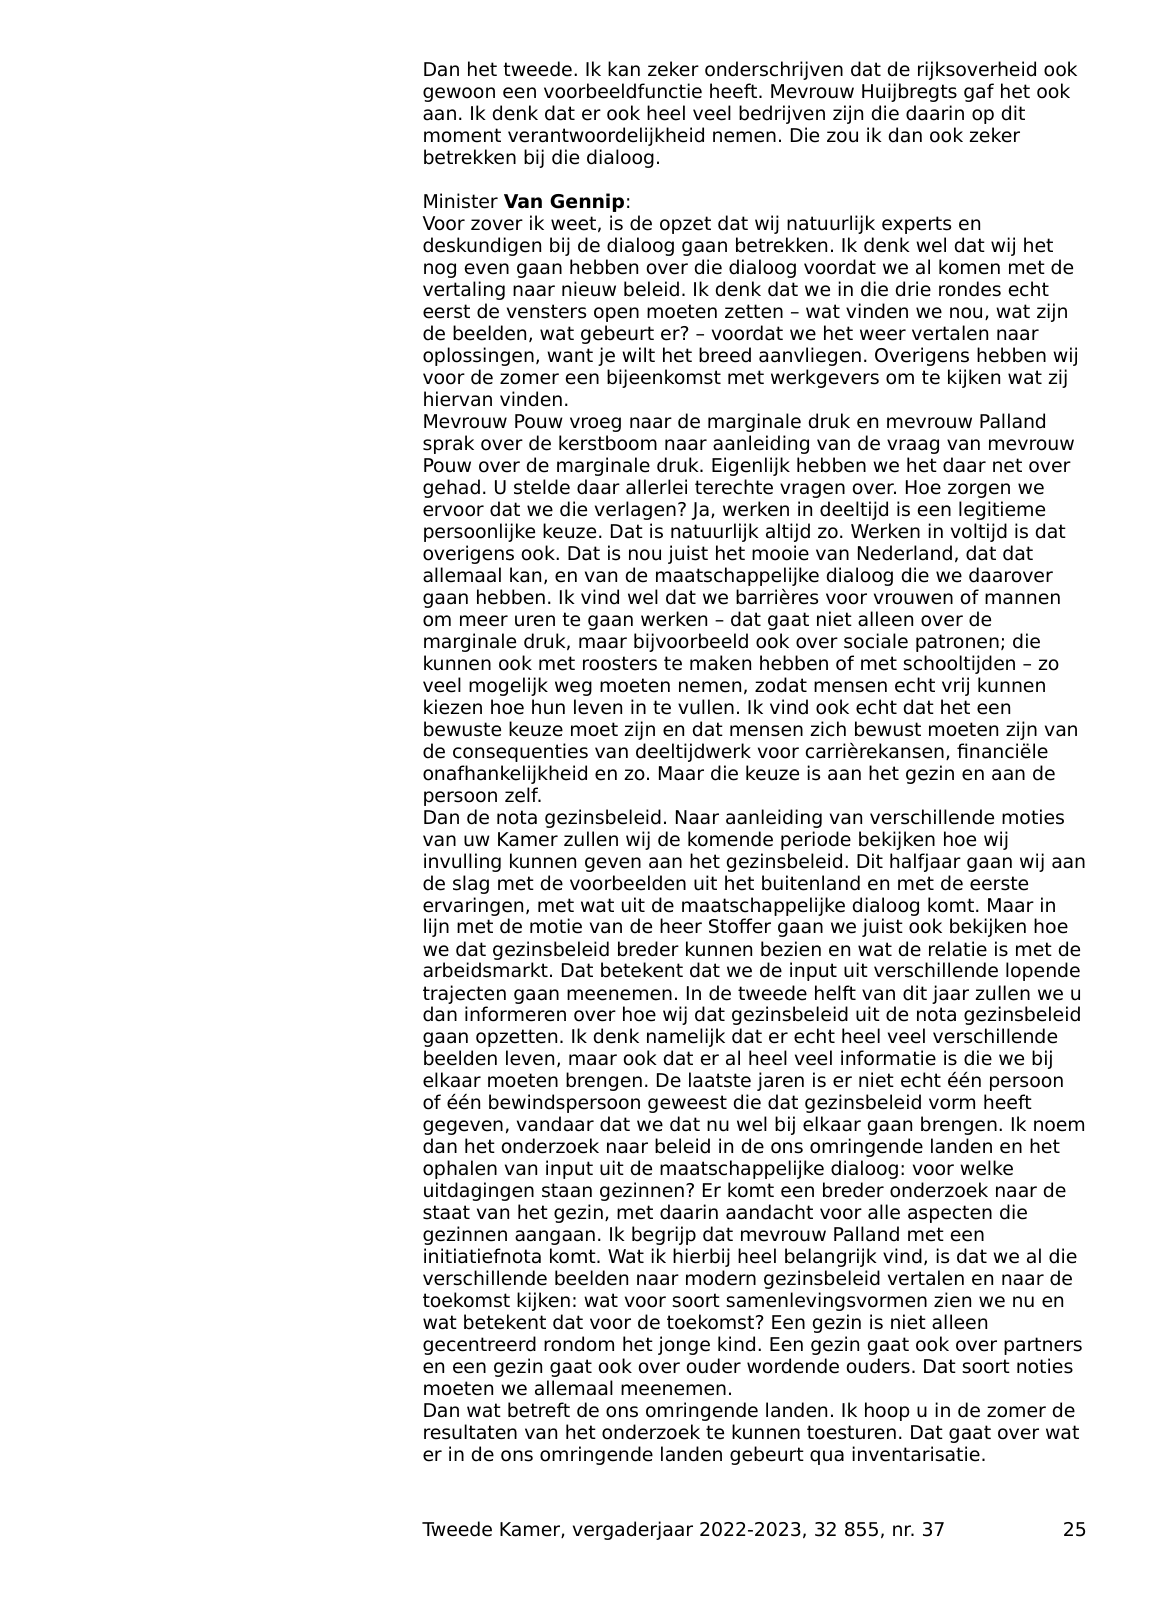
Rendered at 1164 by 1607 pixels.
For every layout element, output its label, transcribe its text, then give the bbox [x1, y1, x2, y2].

text Dan het tweede. Ik kan zeker onderschrijven dat de rijksoverheid ook gewoon een voorbeeldfunctie heeft. Mevrouw Huijbregts gaf het ook aan. Ik denk dat er ook heel veel bedrijven zijn die daarin op dit moment verantwoordelijkheid nemen. Die zou ik dan ook zeker betrekken bij die dialoog. [422, 59, 1087, 169]
text Mevrouw Pouw vroeg naar de marginale druk en mevrouw Palland sprak over de kerstboom naar aanleiding van de vraag van mevrouw Pouw over de marginale druk. Eigenlijk hebben we het daar net over gehad. U stelde daar allerlei terechte vragen over. Hoe zorgen we ervoor dat we die verlagen? Ja, werken in deeltijd is een legitieme persoonlijke keuze. Dat is natuurlijk altijd zo. Werken in voltijd is dat overigens ook. Dat is nou juist het mooie van Nederland, dat dat allemaal kan, en van de maatschappelijke dialoog die we daarover gaan hebben. Ik vind wel dat we barrières voor vrouwen of mannen om meer uren te gaan werken – dat gaat niet alleen over de marginale druk, maar bijvoorbeeld ook over sociale patronen; die kunnen ook met roosters te maken hebben of met schooltijden – zo veel mogelijk weg moeten nemen, zodat mensen echt vrij kunnen kiezen hoe hun leven in te vullen. Ik vind ook echt dat het een bewuste keuze moet zijn en dat mensen zich bewust moeten zijn van de consequenties van deeltijdwerk voor carrièrekansen, financiële onafhankelijkheid en zo. Maar die keuze is aan het gezin en aan de persoon zelf. [422, 411, 1087, 807]
text Voor zover ik weet, is de opzet dat wij natuurlijk experts en deskundigen bij de dialoog gaan betrekken. Ik denk wel dat wij het nog even gaan hebben over die dialoog voordat we al komen met de vertaling naar nieuw beleid. Ik denk dat we in die drie rondes echt eerst de vensters open moeten zetten – wat vinden we nou, wat zijn de beelden, wat gebeurt er? – voordat we het weer vertalen naar oplossingen, want je wilt het breed aanvliegen. Overigens hebben wij voor de zomer een bijeenkomst met werkgevers om te kijken wat zij hiervan vinden. [422, 213, 1087, 411]
text Dan wat betreft de ons omringende landen. Ik hoop u in de zomer de resultaten van het onderzoek te kunnen toesturen. Dat gaat over wat er in de ons omringende landen gebeurt qua inventarisatie. [422, 1400, 1087, 1466]
text Minister Van Gennip: [422, 191, 1087, 213]
text Dan de nota gezinsbeleid. Naar aanleiding van verschillende moties van uw Kamer zullen wij de komende periode bekijken hoe wij invulling kunnen geven aan het gezinsbeleid. Dit halfjaar gaan wij aan de slag met de voorbeelden uit het buitenland en met de eerste ervaringen, met wat uit de maatschappelijke dialoog komt. Maar in lijn met de motie van de heer Stoffer gaan we juist ook bekijken hoe we dat gezinsbeleid breder kunnen bezien en wat de relatie is met de arbeidsmarkt. Dat betekent dat we de input uit verschillende lopende trajecten gaan meenemen. In de tweede helft van dit jaar zullen we u dan informeren over hoe wij dat gezinsbeleid uit de nota gezinsbeleid gaan opzetten. Ik denk namelijk dat er echt heel veel verschillende beelden leven, maar ook dat er al heel veel informatie is die we bij elkaar moeten brengen. De laatste jaren is er niet echt één persoon of één bewindspersoon geweest die dat gezinsbeleid vorm heeft gegeven, vandaar dat we dat nu wel bij elkaar gaan brengen. Ik noem dan het onderzoek naar beleid in de ons omringende landen en het ophalen van input uit de maatschappelijke dialoog: voor welke uitdagingen staan gezinnen? Er komt een breder onderzoek naar de staat van het gezin, met daarin aandacht voor alle aspecten die gezinnen aangaan. Ik begrijp dat mevrouw Palland met een initiatiefnota komt. Wat ik hierbij heel belangrijk vind, is dat we al die verschillende beelden naar modern gezinsbeleid vertalen en naar de toekomst kijken: wat voor soort samenlevingsvormen zien we nu en wat betekent dat voor de toekomst? Een gezin is niet alleen gecentreerd rondom het jonge kind. Een gezin gaat ook over partners en een gezin gaat ook over ouder wordende ouders. Dat soort noties moeten we allemaal meenemen. [422, 807, 1087, 1400]
